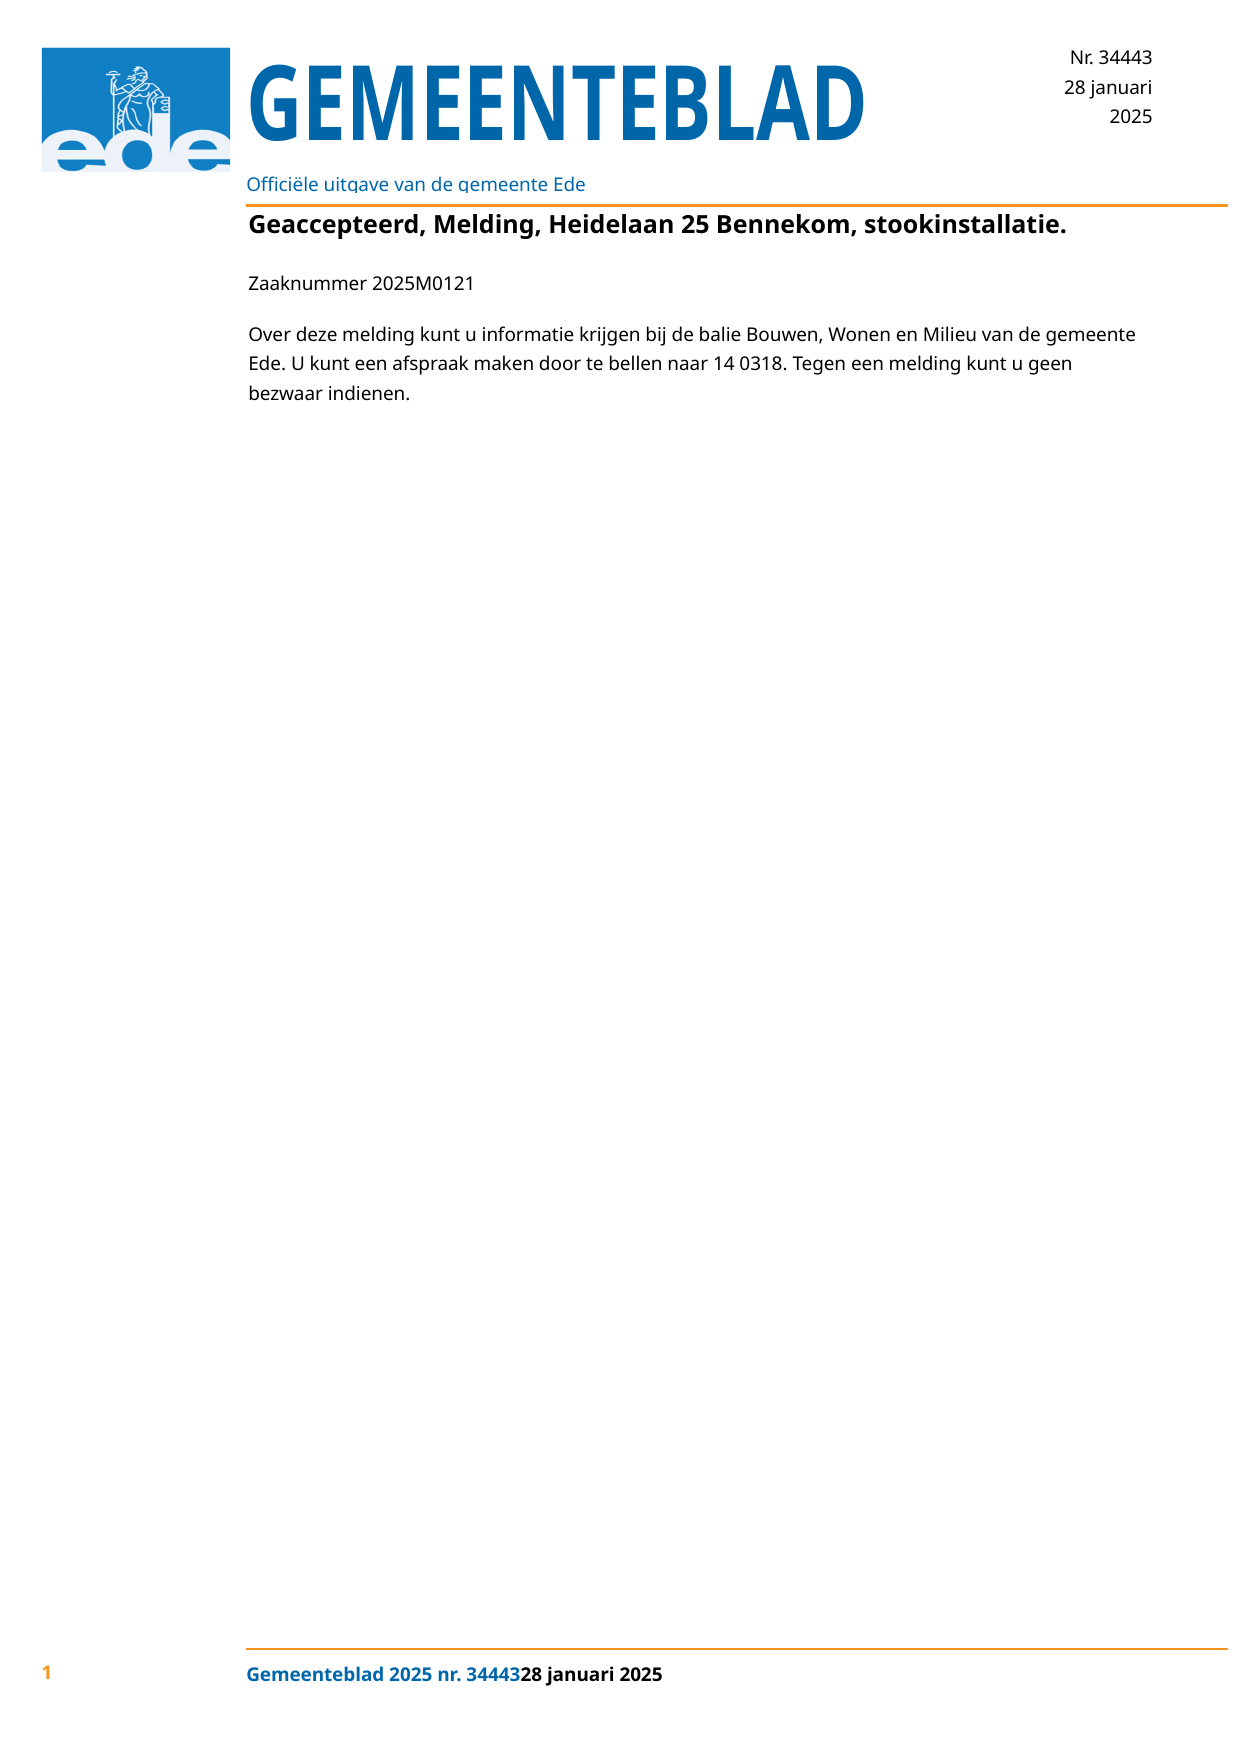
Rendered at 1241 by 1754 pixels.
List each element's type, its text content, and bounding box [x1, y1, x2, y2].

text Zaaknummer 2025M0121 [248, 270, 1152, 296]
picture [41, 47, 231, 172]
text Geaccepteerd, Melding, Heidelaan 25 Bennekom, stookinstallatie. [248, 207, 1152, 241]
text Over deze melding kunt u informatie krijgen bij de balie Bouwen, Wonen en Milieu van de gemeente Ede. U kunt een afspraak maken door te bellen naar 14 0318. Tegen een melding kunt u geen bezwaar indienen. [248, 321, 1152, 406]
